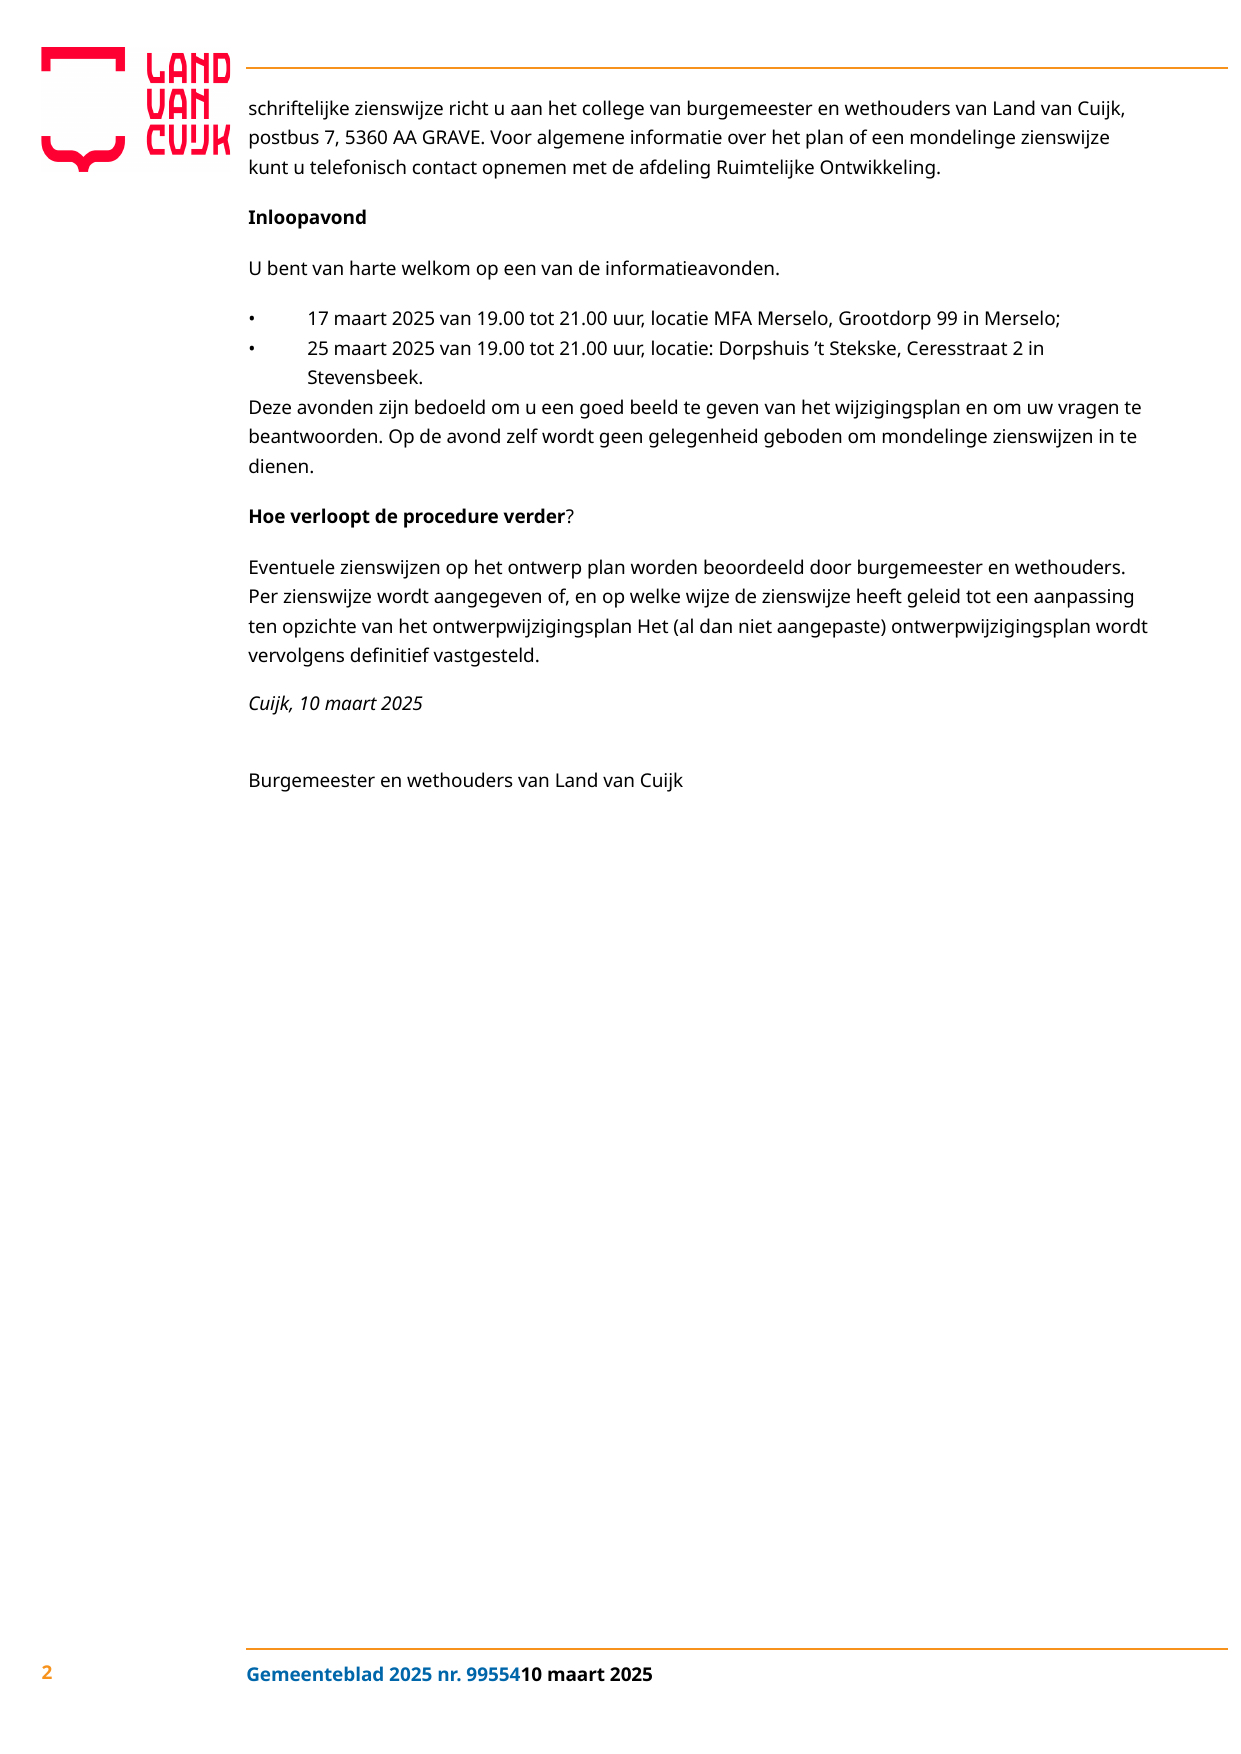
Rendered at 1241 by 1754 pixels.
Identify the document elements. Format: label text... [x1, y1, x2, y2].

text Deze avonden zijn bedoeld om u een goed beeld te geven van het wijzigingsplan en om uw vragen te beantwoorden. Op de avond zelf wordt geen gelegenheid geboden om mondelinge zienswijzen in te dienen. [248, 394, 1152, 479]
list 17 maart 2025 van 19.00 tot 21.00 uur, locatie MFA Merselo, Grootdorp 99 in Merselo; [248, 305, 1152, 331]
list 25 maart 2025 van 19.00 tot 21.00 uur, locatie: Dorpshuis ’t Stekske, Ceresstraat 2 in Stevensbeek. [248, 335, 1152, 390]
text Inloopavond [248, 204, 1152, 230]
text Burgemeester en wethouders van Land van Cuijk [248, 768, 1152, 793]
text Eventuele zienswijzen op het ontwerp plan worden beoordeeld door burgemeester en wethouders. Per zienswijze wordt aangegeven of, en op welke wijze de zienswijze heeft geleid tot een aanpassing ten opzichte van het ontwerpwijzigingsplan Het (al dan niet aangepaste) ontwerpwijzigingsplan wordt vervolgens definitief vastgesteld. [248, 554, 1152, 668]
text U bent van harte welkom op een van de informatieavonden. [248, 255, 1152, 281]
text Cuijk, 10 maart 2025 [248, 691, 1152, 716]
text schriftelijke zienswijze richt u aan het college van burgemeester en wethouders van Land van Cuijk, postbus 7, 5360 AA GRAVE. Voor algemene informatie over het plan of een mondelinge zienswijze kunt u telefonisch contact opnemen met de afdeling Ruimtelijke Ontwikkeling. [248, 95, 1152, 180]
text Hoe verloopt de procedure verder? [248, 503, 1152, 529]
picture [41, 47, 231, 172]
